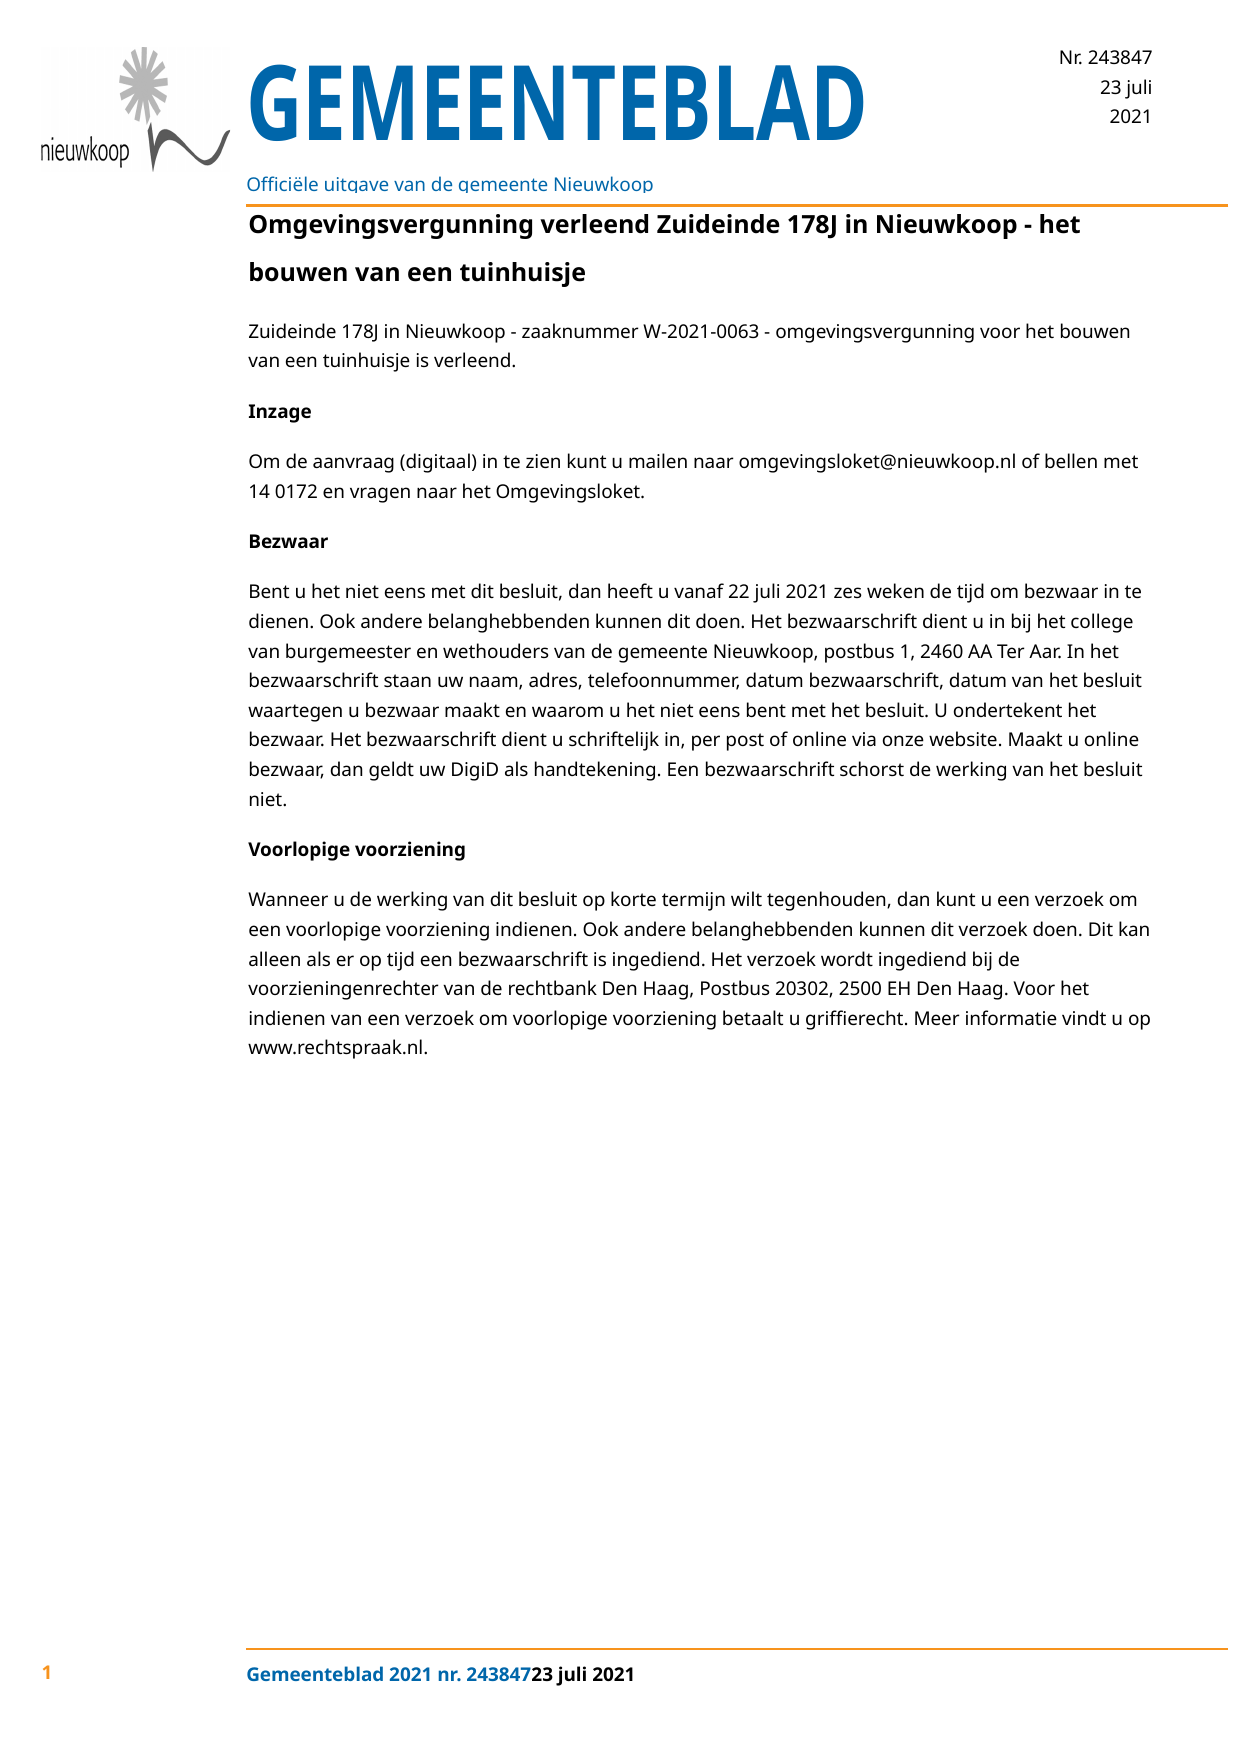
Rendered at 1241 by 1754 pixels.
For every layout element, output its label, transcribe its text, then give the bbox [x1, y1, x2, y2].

picture [41, 47, 231, 172]
text Bent u het niet eens met dit besluit, dan heeft u vanaf 22 juli 2021 zes weken de tijd om bezwaar in te dienen. Ook andere belanghebbenden kunnen dit doen. Het bezwaarschrift dient u in bij het college van burgemeester en wethouders van de gemeente Nieuwkoop, postbus 1, 2460 AA Ter Aar. In het bezwaarschrift staan uw naam, adres, telefoonnummer, datum bezwaarschrift, datum van het besluit waartegen u bezwaar maakt en waarom u het niet eens bent met het besluit. U ondertekent het bezwaar. Het bezwaarschrift dient u schriftelijk in, per post of online via onze website. Maakt u online bezwaar, dan geldt uw DigiD als handtekening. Een bezwaarschrift schorst de werking van het besluit niet. [248, 579, 1152, 812]
text Zuideinde 178J in Nieuwkoop - zaaknummer W-2021-0063 - omgevingsvergunning voor het bouwen van een tuinhuisje is verleend. [248, 318, 1152, 373]
text Omgevingsvergunning verleend Zuideinde 178J in Nieuwkoop - het bouwen van een tuinhuisje [248, 207, 1152, 288]
text Voorlopige voorziening [248, 836, 1152, 862]
text Wanneer u de werking van dit besluit op korte termijn wilt tegenhouden, dan kunt u een verzoek om een voorlopige voorziening indienen. Ook andere belanghebbenden kunnen dit verzoek doen. Dit kan alleen als er op tijd een bezwaarschrift is ingediend. Het verzoek wordt ingediend bij de voorzieningenrechter van de rechtbank Den Haag, Postbus 20302, 2500 EH Den Haag. Voor het indienen van een verzoek om voorlopige voorziening betaalt u griffierecht. Meer informatie vindt u op www.rechtspraak.nl. [248, 887, 1152, 1060]
text Inzage [248, 398, 1152, 424]
text Om de aanvraag (digitaal) in te zien kunt u mailen naar omgevingsloket@nieuwkoop.nl of bellen met 14 0172 en vragen naar het Omgevingsloket. [248, 448, 1152, 504]
text Bezwaar [248, 528, 1152, 554]
